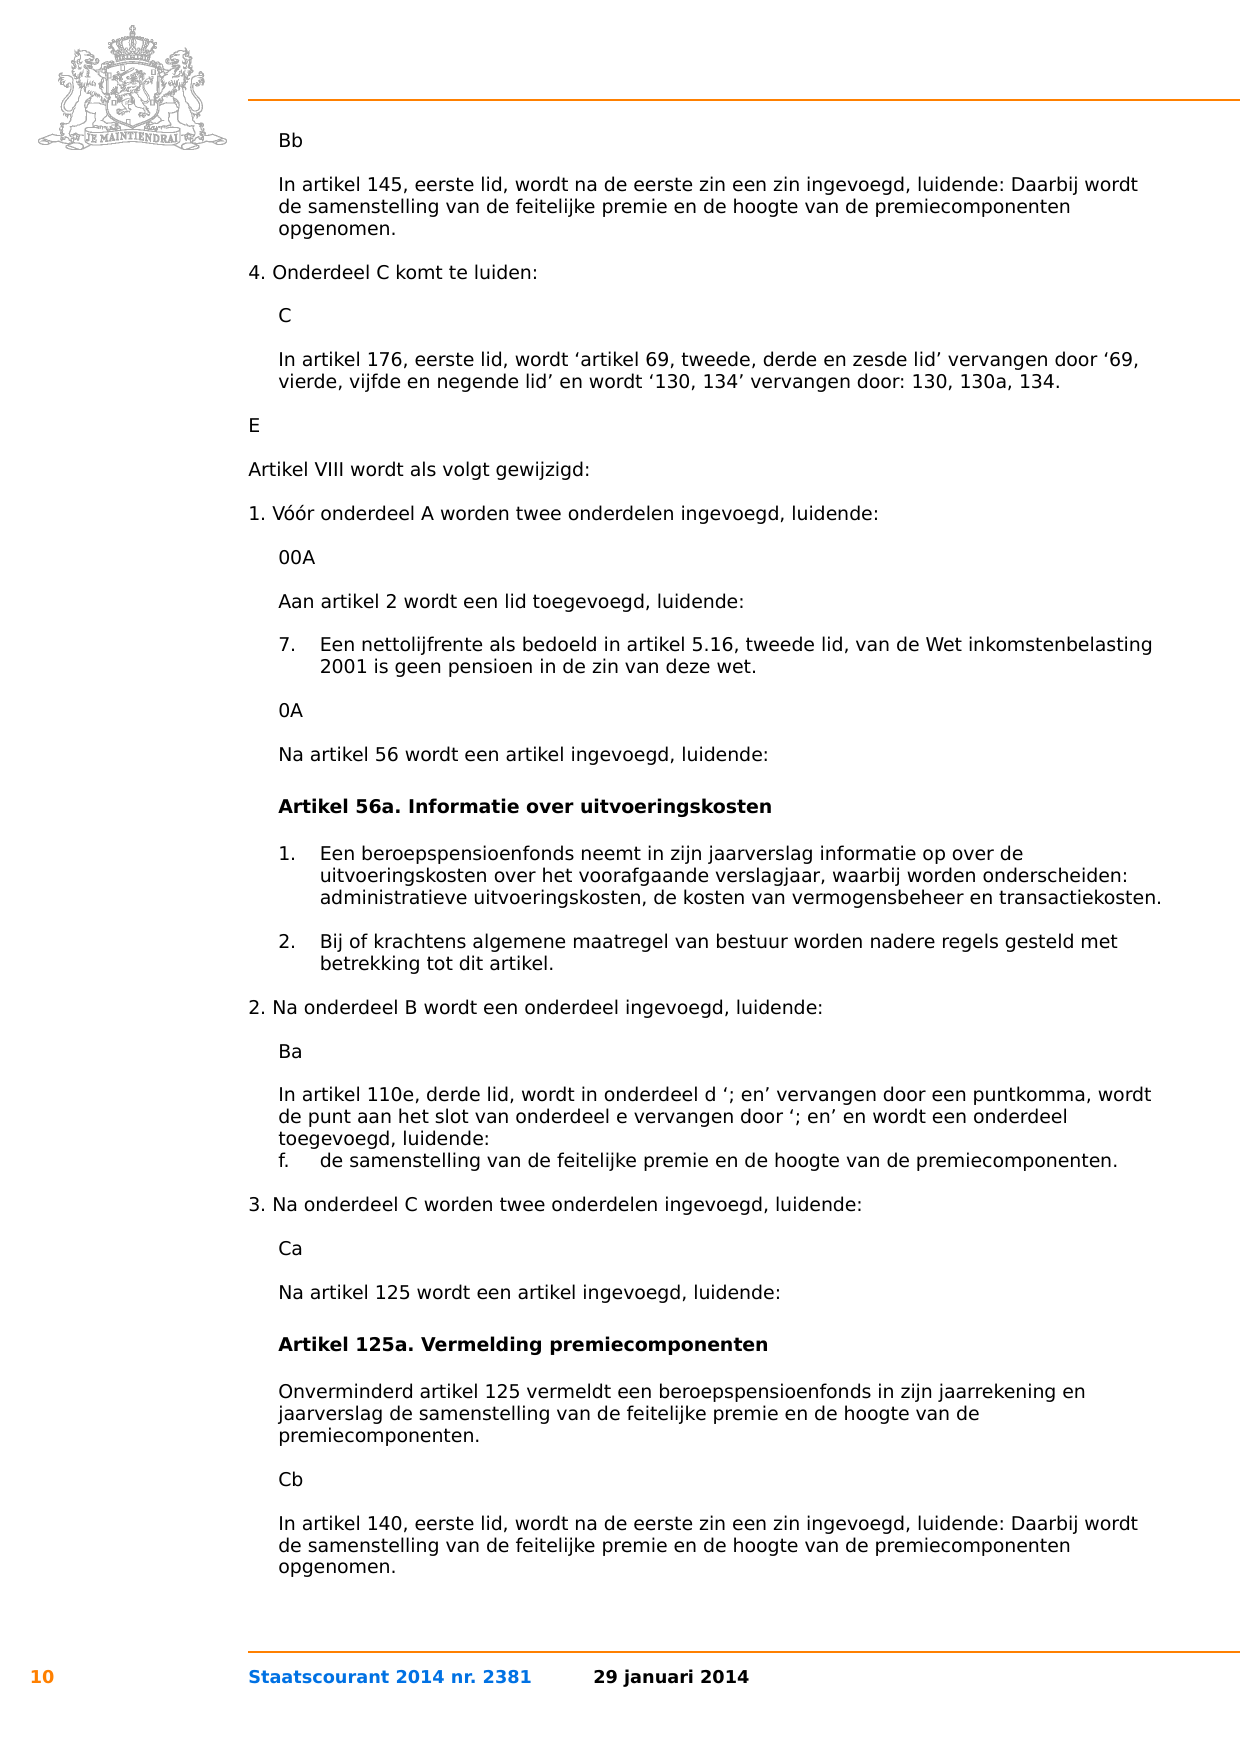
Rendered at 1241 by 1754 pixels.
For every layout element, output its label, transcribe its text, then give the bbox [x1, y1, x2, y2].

text Bb [278, 130, 1163, 152]
subtitle Artikel 125a. Vermelding premiecomponenten [278, 1334, 1163, 1356]
text Ca [278, 1238, 1163, 1260]
text 1. Vóór onderdeel A worden twee onderdelen ingevoegd, luidende: [248, 503, 1163, 525]
text Cb [278, 1469, 1163, 1491]
text 7. Een nettolijfrente als bedoeld in artikel 5.16, tweede lid, van de Wet inkomstenbelasting 2001 is geen pensioen in de zin van deze wet. [278, 634, 1163, 678]
text 4. Onderdeel C komt te luiden: [248, 262, 1163, 283]
text E [248, 415, 1163, 437]
text Ba [278, 1041, 1163, 1062]
text 0A [278, 700, 1163, 722]
text 3. Na onderdeel C worden twee onderdelen ingevoegd, luidende: [248, 1194, 1163, 1216]
text In artikel 110e, derde lid, wordt in onderdeel d ‘; en’ vervangen door een puntkomma, wordt de punt aan het slot van onderdeel e vervangen door ‘; en’ en wordt een onderdeel toegevoegd, luidende: [278, 1084, 1163, 1150]
subtitle Artikel 56a. Informatie over uitvoeringskosten [278, 796, 1163, 818]
text 1. Een beroepspensioenfonds neemt in zijn jaarverslag informatie op over de uitvoeringskosten over het voorafgaande verslagjaar, waarbij worden onderscheiden: administratieve uitvoeringskosten, de kosten van vermogensbeheer en transactiekosten. [278, 843, 1163, 909]
text Na artikel 56 wordt een artikel ingevoegd, luidende: [278, 744, 1163, 766]
text C [278, 305, 1163, 327]
text 2. Na onderdeel B wordt een onderdeel ingevoegd, luidende: [248, 997, 1163, 1019]
text In artikel 140, eerste lid, wordt na de eerste zin een zin ingevoegd, luidende: Daarbij wordt de samenstelling van de feitelijke premie en de hoogte van de premiecomponenten opgenomen. [278, 1512, 1163, 1578]
text In artikel 176, eerste lid, wordt ‘artikel 69, tweede, derde en zesde lid’ vervangen door ‘69, vierde, vijfde en negende lid’ en wordt ‘130, 134’ vervangen door: 130, 130a, 134. [278, 349, 1163, 393]
text In artikel 145, eerste lid, wordt na de eerste zin een zin ingevoegd, luidende: Daarbij wordt de samenstelling van de feitelijke premie en de hoogte van de premiecomponenten opgenomen. [278, 174, 1163, 240]
text f. de samenstelling van de feitelijke premie en de hoogte van de premiecomponenten. [278, 1150, 1163, 1172]
text 00A [278, 547, 1163, 569]
text Onverminderd artikel 125 vermeldt een beroepspensioenfonds in zijn jaarrekening en jaarverslag de samenstelling van de feitelijke premie en de hoogte van de premiecomponenten. [278, 1381, 1163, 1447]
text Na artikel 125 wordt een artikel ingevoegd, luidende: [278, 1282, 1163, 1304]
text Artikel VIII wordt als volgt gewijzigd: [248, 459, 1163, 481]
text Aan artikel 2 wordt een lid toegevoegd, luidende: [278, 591, 1163, 612]
picture [38, 25, 227, 150]
text 2. Bij of krachtens algemene maatregel van bestuur worden nadere regels gesteld met betrekking tot dit artikel. [278, 931, 1163, 975]
